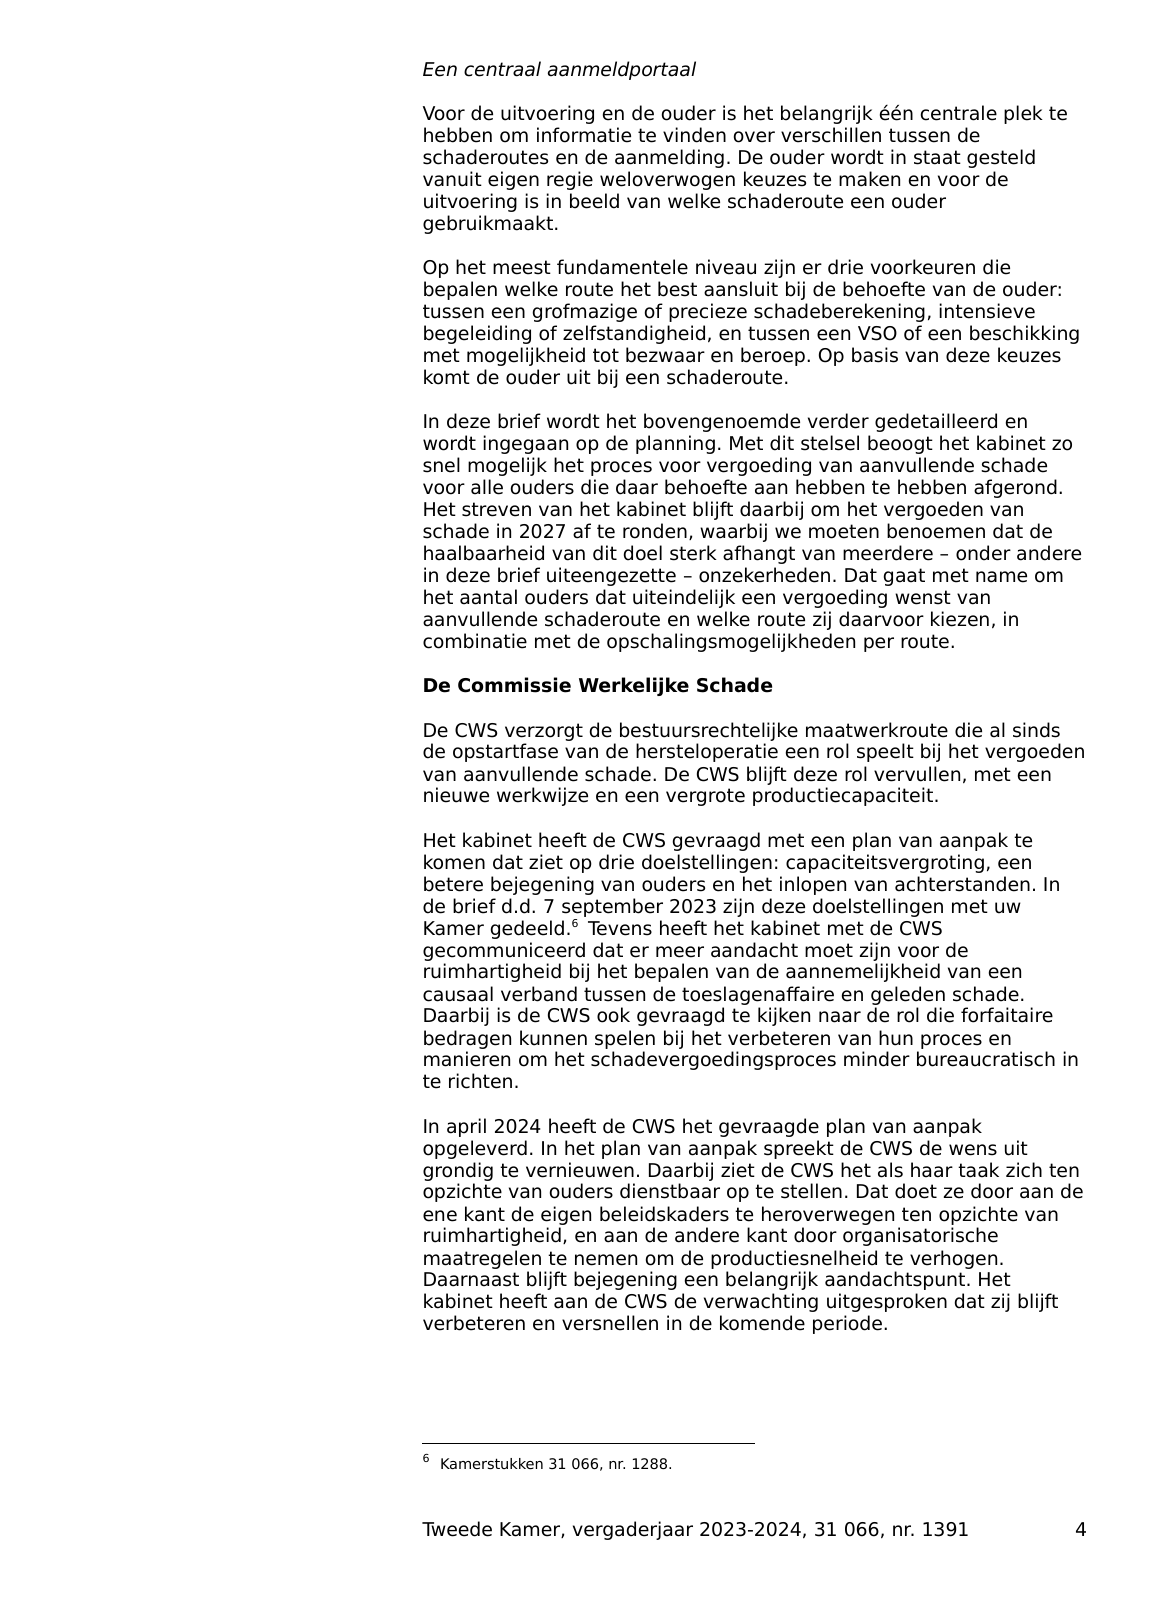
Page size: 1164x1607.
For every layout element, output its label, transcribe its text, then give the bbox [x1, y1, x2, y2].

text De CWS verzorgt de bestuursrechtelijke maatwerkroute die al sinds de opstartfase van de hersteloperatie een rol speelt bij het vergoeden van aanvullende schade. De CWS blijft deze rol vervullen, met een nieuwe werkwijze en een vergrote productiecapaciteit. [422, 719, 1087, 807]
text Kamerstukken 31 066, nr. 1288. [422, 1452, 1087, 1474]
subtitle Een centraal aanmeldportaal [422, 59, 1087, 81]
text Op het meest fundamentele niveau zijn er drie voorkeuren die bepalen welke route het best aansluit bij de behoefte van de ouder: tussen een grofmazige of precieze schadeberekening, intensieve begeleiding of zelfstandigheid, en tussen een VSO of een beschikking met mogelijkheid tot bezwaar en beroep. Op basis van deze keuzes komt de ouder uit bij een schaderoute. [422, 257, 1087, 389]
subtitle De Commissie Werkelijke Schade [422, 675, 1087, 697]
text Het kabinet heeft de CWS gevraagd met een plan van aanpak te komen dat ziet op drie doelstellingen: capaciteitsvergroting, een betere bejegening van ouders en het inlopen van achterstanden. In de brief d.d. 7 september 2023 zijn deze doelstellingen met uw Kamer gedeeld. Tevens heeft het kabinet met de CWS gecommuniceerd dat er meer aandacht moet zijn voor de ruimhartigheid bij het bepalen van de aannemelijkheid van een causaal verband tussen de toeslagenaffaire en geleden schade. Daarbij is de CWS ook gevraagd te kijken naar de rol die forfaitaire bedragen kunnen spelen bij het verbeteren van hun proces en manieren om het schadevergoedingsproces minder bureaucratisch in te richten. [422, 829, 1087, 1093]
text Voor de uitvoering en de ouder is het belangrijk één centrale plek te hebben om informatie te vinden over verschillen tussen de schaderoutes en de aanmelding. De ouder wordt in staat gesteld vanuit eigen regie weloverwogen keuzes te maken en voor de uitvoering is in beeld van welke schaderoute een ouder gebruikmaakt. [422, 103, 1087, 235]
text In deze brief wordt het bovengenoemde verder gedetailleerd en wordt ingegaan op de planning. Met dit stelsel beoogt het kabinet zo snel mogelijk het proces voor vergoeding van aanvullende schade voor alle ouders die daar behoefte aan hebben te hebben afgerond. Het streven van het kabinet blijft daarbij om het vergoeden van schade in 2027 af te ronden, waarbij we moeten benoemen dat de haalbaarheid van dit doel sterk afhangt van meerdere – onder andere in deze brief uiteengezette – onzekerheden. Dat gaat met name om het aantal ouders dat uiteindelijk een vergoeding wenst van aanvullende schaderoute en welke route zij daarvoor kiezen, in combinatie met de opschalingsmogelijkheden per route. [422, 411, 1087, 653]
text In april 2024 heeft de CWS het gevraagde plan van aanpak opgeleverd. In het plan van aanpak spreekt de CWS de wens uit grondig te vernieuwen. Daarbij ziet de CWS het als haar taak zich ten opzichte van ouders dienstbaar op te stellen. Dat doet ze door aan de ene kant de eigen beleidskaders te heroverwegen ten opzichte van ruimhartigheid, en aan de andere kant door organisatorische maatregelen te nemen om de productiesnelheid te verhogen. Daarnaast blijft bejegening een belangrijk aandachtspunt. Het kabinet heeft aan de CWS de verwachting uitgesproken dat zij blijft verbeteren en versnellen in de komende periode. [422, 1116, 1087, 1335]
